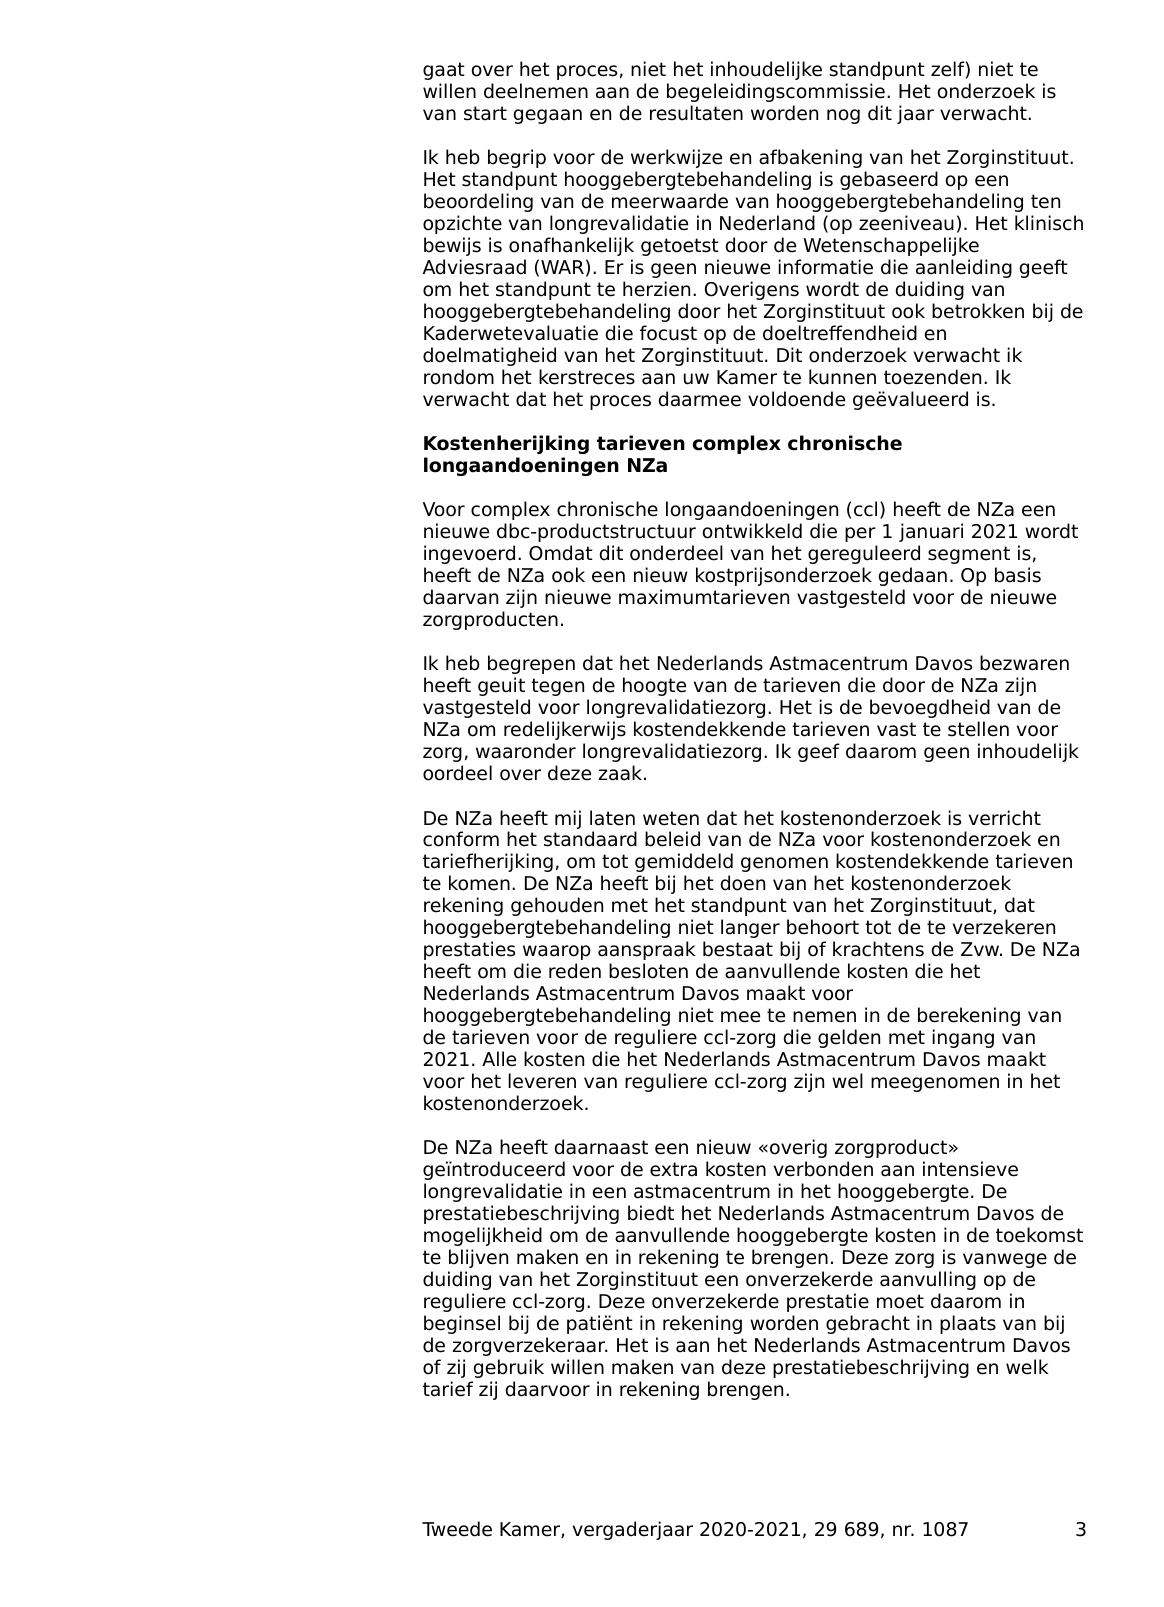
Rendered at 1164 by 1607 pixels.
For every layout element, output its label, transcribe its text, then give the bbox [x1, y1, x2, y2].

text Voor complex chronische longaandoeningen (ccl) heeft de NZa een nieuwe dbc-productstructuur ontwikkeld die per 1 januari 2021 wordt ingevoerd. Omdat dit onderdeel van het gereguleerd segment is, heeft de NZa ook een nieuw kostprijsonderzoek gedaan. Op basis daarvan zijn nieuwe maximumtarieven vastgesteld voor de nieuwe zorgproducten. [422, 499, 1087, 631]
text Ik heb begrepen dat het Nederlands Astmacentrum Davos bezwaren heeft geuit tegen de hoogte van de tarieven die door de NZa zijn vastgesteld voor longrevalidatiezorg. Het is de bevoegdheid van de NZa om redelijkerwijs kostendekkende tarieven vast te stellen voor zorg, waaronder longrevalidatiezorg. Ik geef daarom geen inhoudelijk oordeel over deze zaak. [422, 653, 1087, 785]
text Ik heb begrip voor de werkwijze en afbakening van het Zorginstituut. Het standpunt hooggebergtebehandeling is gebaseerd op een beoordeling van de meerwaarde van hooggebergtebehandeling ten opzichte van longrevalidatie in Nederland (op zeeniveau). Het klinisch bewijs is onafhankelijk getoetst door de Wetenschappelijke Adviesraad (WAR). Er is geen nieuwe informatie die aanleiding geeft om het standpunt te herzien. Overigens wordt de duiding van hooggebergtebehandeling door het Zorginstituut ook betrokken bij de Kaderwetevaluatie die focust op de doeltreffendheid en doelmatigheid van het Zorginstituut. Dit onderzoek verwacht ik rondom het kerstreces aan uw Kamer te kunnen toezenden. Ik verwacht dat het proces daarmee voldoende geëvalueerd is. [422, 147, 1087, 411]
text gaat over het proces, niet het inhoudelijke standpunt zelf) niet te willen deelnemen aan de begeleidingscommissie. Het onderzoek is van start gegaan en de resultaten worden nog dit jaar verwacht. [422, 59, 1087, 125]
subtitle Kostenherijking tarieven complex chronische longaandoeningen NZa [422, 433, 1087, 477]
text De NZa heeft daarnaast een nieuw «overig zorgproduct» geïntroduceerd voor de extra kosten verbonden aan intensieve longrevalidatie in een astmacentrum in het hooggebergte. De prestatiebeschrijving biedt het Nederlands Astmacentrum Davos de mogelijkheid om de aanvullende hooggebergte kosten in de toekomst te blijven maken en in rekening te brengen. Deze zorg is vanwege de duiding van het Zorginstituut een onverzekerde aanvulling op de reguliere ccl-zorg. Deze onverzekerde prestatie moet daarom in beginsel bij de patiënt in rekening worden gebracht in plaats van bij de zorgverzekeraar. Het is aan het Nederlands Astmacentrum Davos of zij gebruik willen maken van deze prestatiebeschrijving en welk tarief zij daarvoor in rekening brengen. [422, 1137, 1087, 1401]
text De NZa heeft mij laten weten dat het kostenonderzoek is verricht conform het standaard beleid van de NZa voor kostenonderzoek en tariefherijking, om tot gemiddeld genomen kostendekkende tarieven te komen. De NZa heeft bij het doen van het kostenonderzoek rekening gehouden met het standpunt van het Zorginstituut, dat hooggebergtebehandeling niet langer behoort tot de te verzekeren prestaties waarop aanspraak bestaat bij of krachtens de Zvw. De NZa heeft om die reden besloten de aanvullende kosten die het Nederlands Astmacentrum Davos maakt voor hooggebergtebehandeling niet mee te nemen in de berekening van de tarieven voor de reguliere ccl-zorg die gelden met ingang van 2021. Alle kosten die het Nederlands Astmacentrum Davos maakt voor het leveren van reguliere ccl-zorg zijn wel meegenomen in het kostenonderzoek. [422, 807, 1087, 1115]
